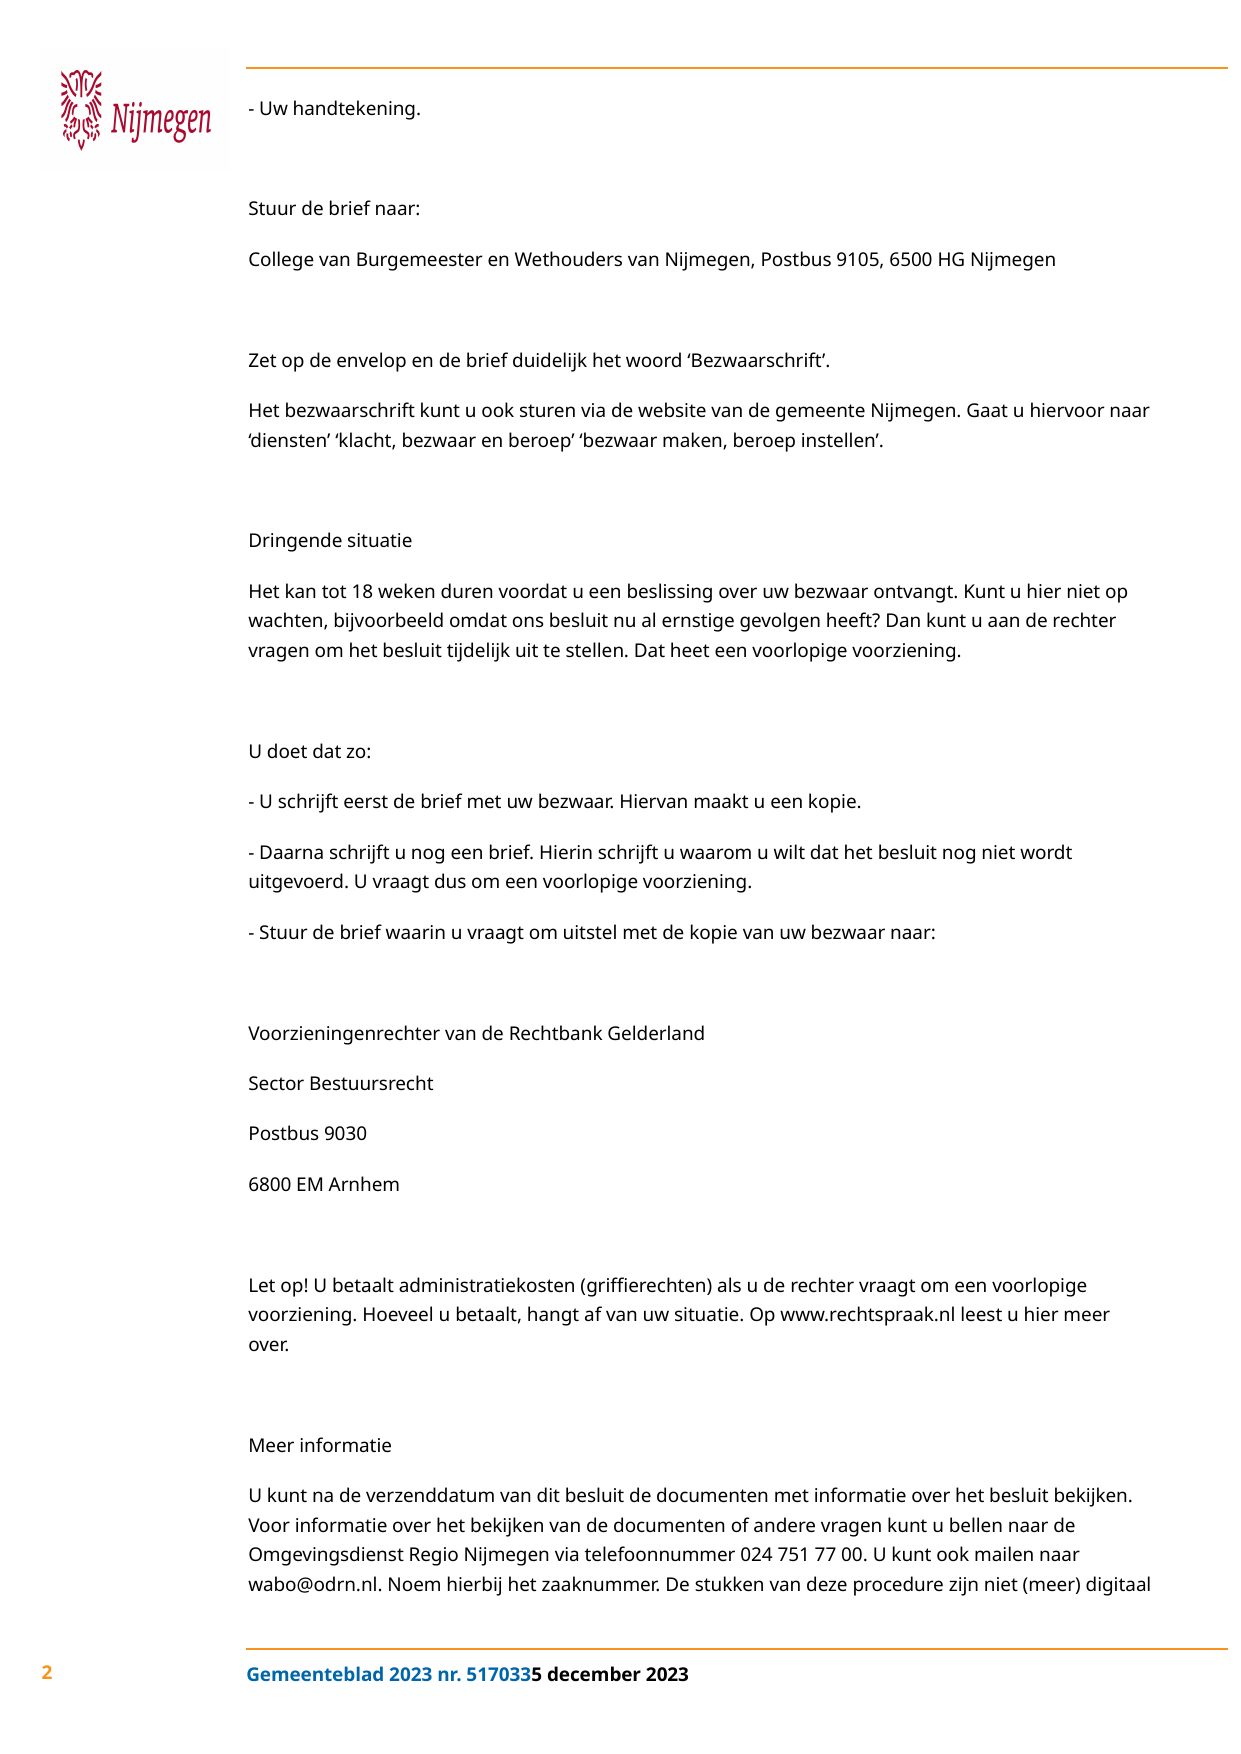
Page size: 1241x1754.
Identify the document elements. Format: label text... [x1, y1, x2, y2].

text 6800 EM Arnhem [248, 1171, 1152, 1197]
text - U schrijft eerst de brief met uw bezwaar. Hiervan maakt u een kopie. [248, 788, 1152, 814]
text Zet op de envelop en de brief duidelijk het woord ‘Bezwaarschrift’. [248, 347, 1152, 373]
text U kunt na de verzenddatum van dit besluit de documenten met informatie over het besluit bekijken. Voor informatie over het bekijken van de documenten of andere vragen kunt u bellen naar de Omgevingsdienst Regio Nijmegen via telefoonnummer 024 751 77 00. U kunt ook mailen naar wabo@odrn.nl. Noem hierbij het zaaknummer. De stukken van deze procedure zijn niet (meer) digitaal [248, 1482, 1152, 1597]
text College van Burgemeester en Wethouders van Nijmegen, Postbus 9105, 6500 HG Nijmegen [248, 246, 1152, 272]
text Sector Bestuursrecht [248, 1070, 1152, 1096]
text - Daarna schrijft u nog een brief. Hierin schrijft u waarom u wilt dat het besluit nog niet wordt uitgevoerd. U vraagt dus om een voorlopige voorziening. [248, 839, 1152, 894]
picture [41, 47, 231, 172]
text Let op! U betaalt administratiekosten (griffierechten) als u de rechter vraagt om een voorlopige voorziening. Hoeveel u betaalt, hangt af van uw situatie. Op www.rechtspraak.nl leest u hier meer over. [248, 1272, 1152, 1357]
text Het bezwaarschrift kunt u ook sturen via de website van de gemeente Nijmegen. Gaat u hiervoor naar ‘diensten’ ‘klacht, bezwaar en beroep’ ‘bezwaar maken, beroep instellen’. [248, 397, 1152, 453]
text Stuur de brief naar: [248, 196, 1152, 221]
text Postbus 9030 [248, 1121, 1152, 1146]
text U doet dat zo: [248, 738, 1152, 764]
text Voorzieningenrechter van de Rechtbank Gelderland [248, 1020, 1152, 1046]
text Dringende situatie [248, 528, 1152, 553]
text - Uw handtekening. [248, 95, 1152, 121]
text Het kan tot 18 weken duren voordat u een beslissing over uw bezwaar ontvangt. Kunt u hier niet op wachten, bijvoorbeeld omdat ons besluit nu al ernstige gevolgen heeft? Dan kunt u aan de rechter vragen om het besluit tijdelijk uit te stellen. Dat heet een voorlopige voorziening. [248, 578, 1152, 663]
text - Stuur de brief waarin u vraagt om uitstel met de kopie van uw bezwaar naar: [248, 919, 1152, 945]
text Meer informatie [248, 1432, 1152, 1458]
